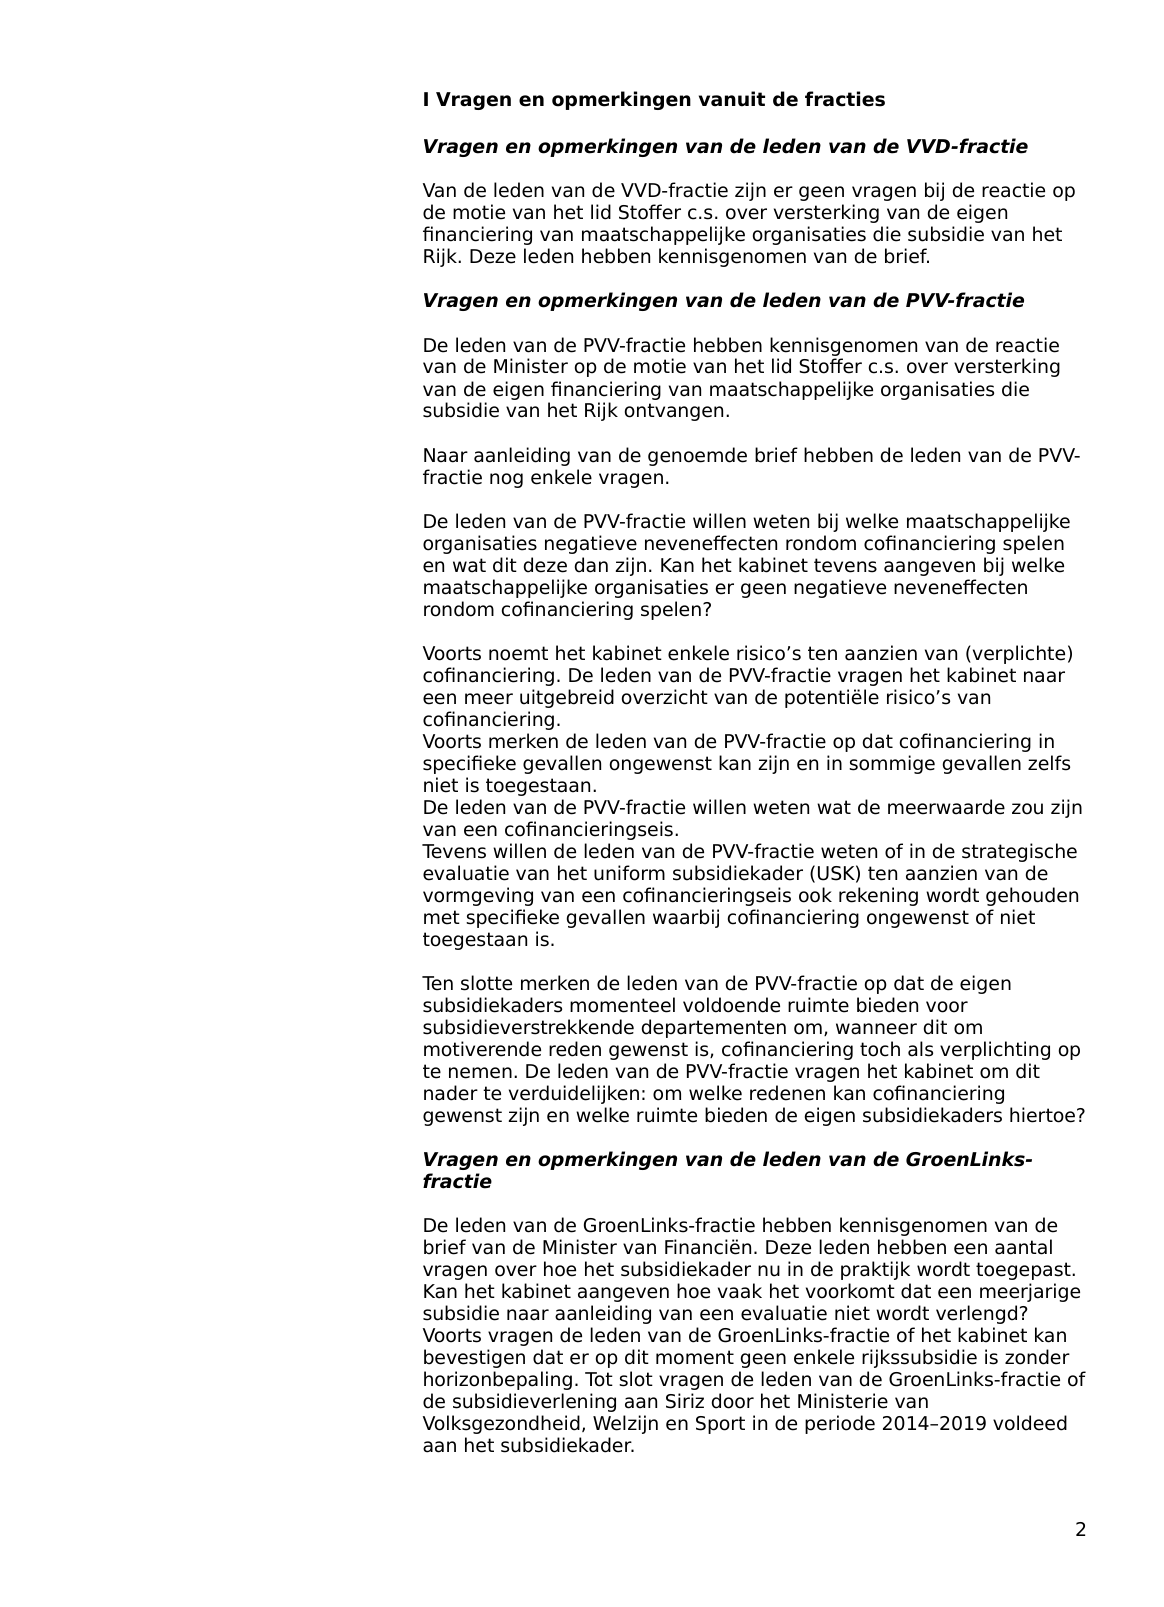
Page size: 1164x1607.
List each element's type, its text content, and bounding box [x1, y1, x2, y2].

text De leden van de PVV-fractie willen weten wat de meerwaarde zou zijn van een cofinancieringseis. [422, 797, 1087, 841]
subtitle Vragen en opmerkingen van de leden van de GroenLinks-fractie [422, 1149, 1087, 1193]
text De leden van de PVV-fractie willen weten bij welke maatschappelijke organisaties negatieve neveneffecten rondom cofinanciering spelen en wat dit deze dan zijn. Kan het kabinet tevens aangeven bij welke maatschappelijke organisaties er geen negatieve neveneffecten rondom cofinanciering spelen? [422, 511, 1087, 621]
text Ten slotte merken de leden van de PVV-fractie op dat de eigen subsidiekaders momenteel voldoende ruimte bieden voor subsidieverstrekkende departementen om, wanneer dit om motiverende reden gewenst is, cofinanciering toch als verplichting op te nemen. De leden van de PVV-fractie vragen het kabinet om dit nader te verduidelijken: om welke redenen kan cofinanciering gewenst zijn en welke ruimte bieden de eigen subsidiekaders hiertoe? [422, 973, 1087, 1127]
subtitle I Vragen en opmerkingen vanuit de fracties [422, 89, 1087, 111]
text De leden van de GroenLinks-fractie hebben kennisgenomen van de brief van de Minister van Financiën. Deze leden hebben een aantal vragen over hoe het subsidiekader nu in de praktijk wordt toegepast. Kan het kabinet aangeven hoe vaak het voorkomt dat een meerjarige subsidie naar aanleiding van een evaluatie niet wordt verlengd? [422, 1215, 1087, 1325]
text Voorts noemt het kabinet enkele risico’s ten aanzien van (verplichte) cofinanciering. De leden van de PVV-fractie vragen het kabinet naar een meer uitgebreid overzicht van de potentiële risico’s van cofinanciering. [422, 643, 1087, 731]
text Voorts vragen de leden van de GroenLinks-fractie of het kabinet kan bevestigen dat er op dit moment geen enkele rijkssubsidie is zonder horizonbepaling. Tot slot vragen de leden van de GroenLinks-fractie of de subsidieverlening aan Siriz door het Ministerie van Volksgezondheid, Welzijn en Sport in de periode 2014–2019 voldeed aan het subsidiekader. [422, 1325, 1087, 1457]
text Naar aanleiding van de genoemde brief hebben de leden van de PVV-fractie nog enkele vragen. [422, 444, 1087, 488]
text De leden van de PVV-fractie hebben kennisgenomen van de reactie van de Minister op de motie van het lid Stoffer c.s. over versterking van de eigen financiering van maatschappelijke organisaties die subsidie van het Rijk ontvangen. [422, 334, 1087, 422]
text Tevens willen de leden van de PVV-fractie weten of in de strategische evaluatie van het uniform subsidiekader (USK) ten aanzien van de vormgeving van een cofinancieringseis ook rekening wordt gehouden met specifieke gevallen waarbij cofinanciering ongewenst of niet toegestaan is. [422, 841, 1087, 951]
text Van de leden van de VVD-fractie zijn er geen vragen bij de reactie op de motie van het lid Stoffer c.s. over versterking van de eigen financiering van maatschappelijke organisaties die subsidie van het Rijk. Deze leden hebben kennisgenomen van de brief. [422, 180, 1087, 268]
subtitle Vragen en opmerkingen van de leden van de PVV-fractie [422, 290, 1087, 312]
subtitle Vragen en opmerkingen van de leden van de VVD-fractie [422, 136, 1087, 158]
text Voorts merken de leden van de PVV-fractie op dat cofinanciering in specifieke gevallen ongewenst kan zijn en in sommige gevallen zelfs niet is toegestaan. [422, 731, 1087, 797]
